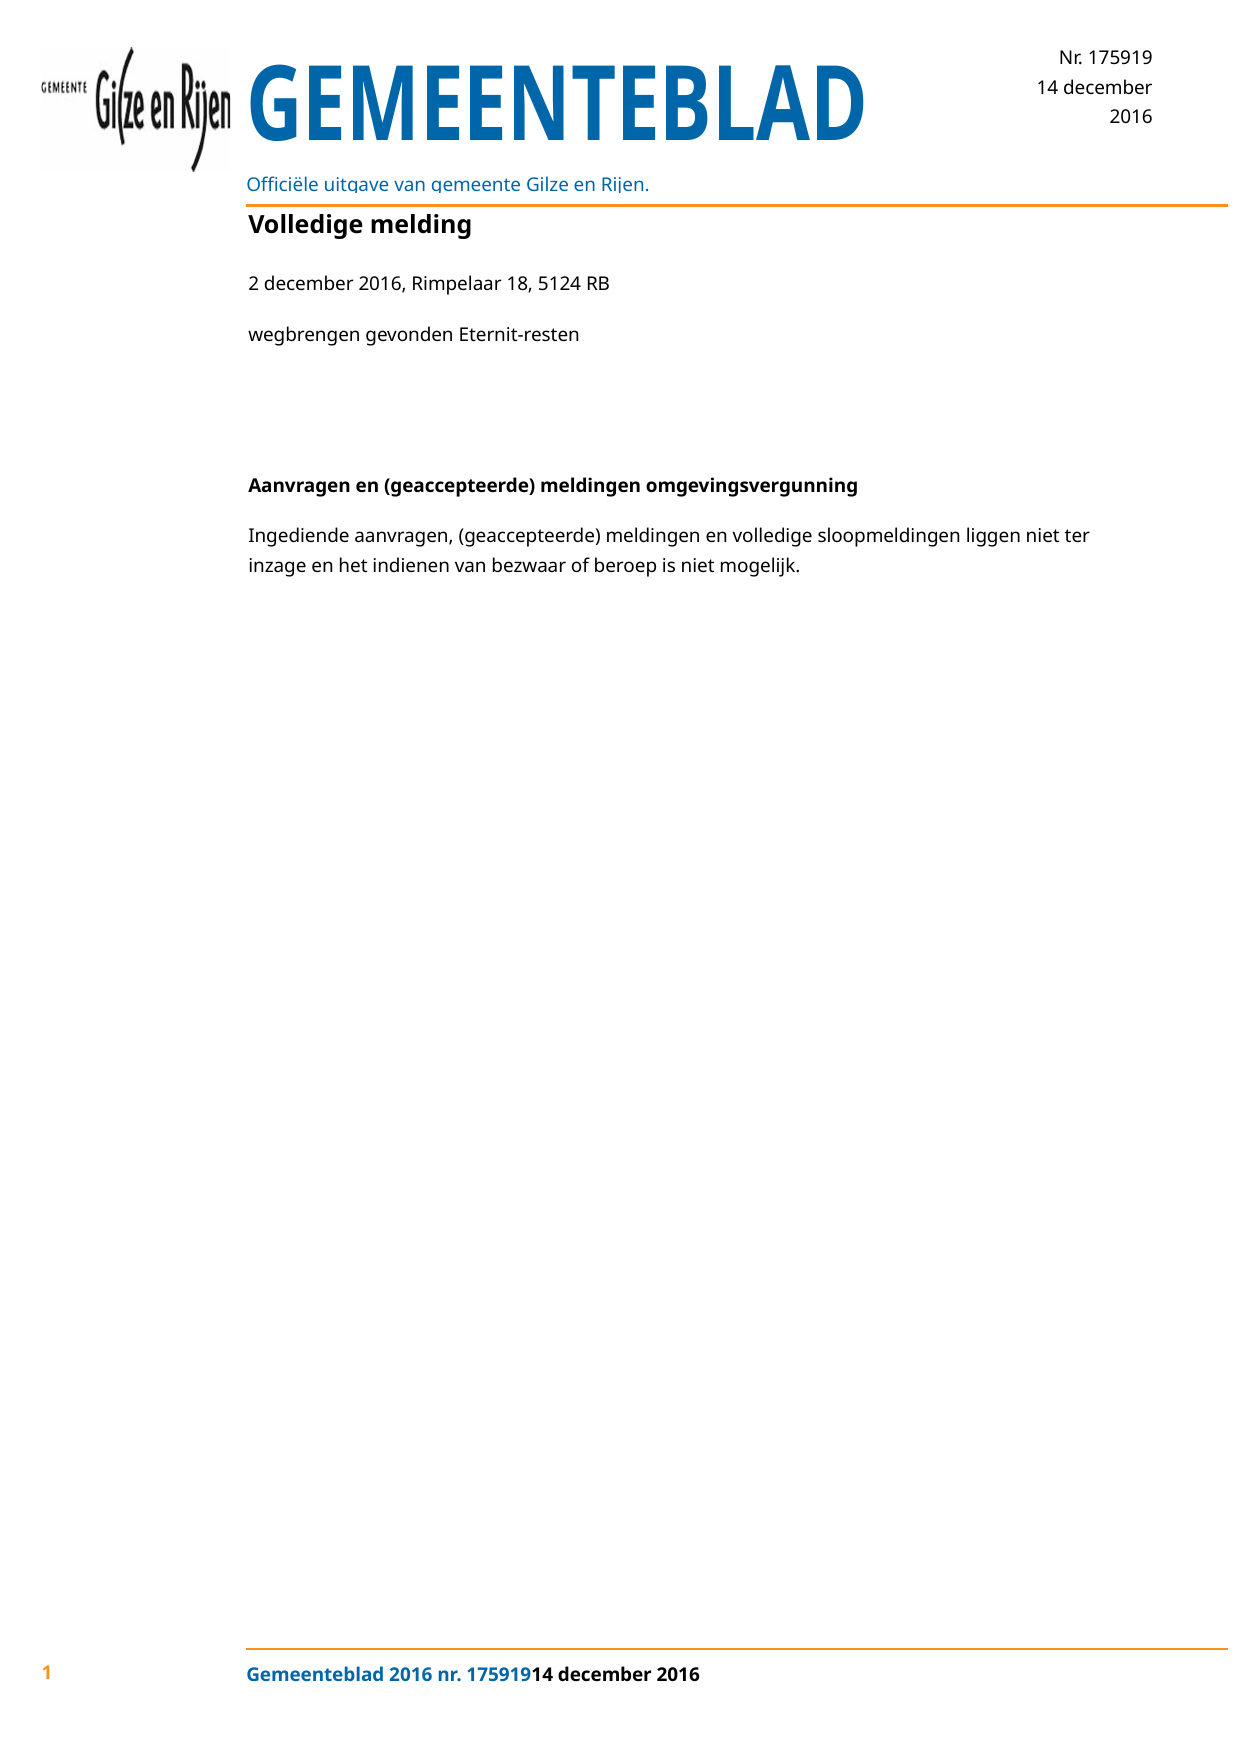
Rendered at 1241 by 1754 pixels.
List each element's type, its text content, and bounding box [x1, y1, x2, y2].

text Volledige melding [248, 207, 1152, 241]
text Ingediende aanvragen, (geaccepteerde) meldingen en volledige sloopmeldingen liggen niet ter inzage en het indienen van bezwaar of beroep is niet mogelijk. [248, 522, 1152, 578]
text Aanvragen en (geaccepteerde) meldingen omgevingsvergunning [248, 472, 1152, 498]
picture [41, 47, 231, 172]
text 2 december 2016, Rimpelaar 18, 5124 RB [248, 270, 1152, 296]
text wegbrengen gevonden Eternit-resten [248, 321, 1152, 346]
